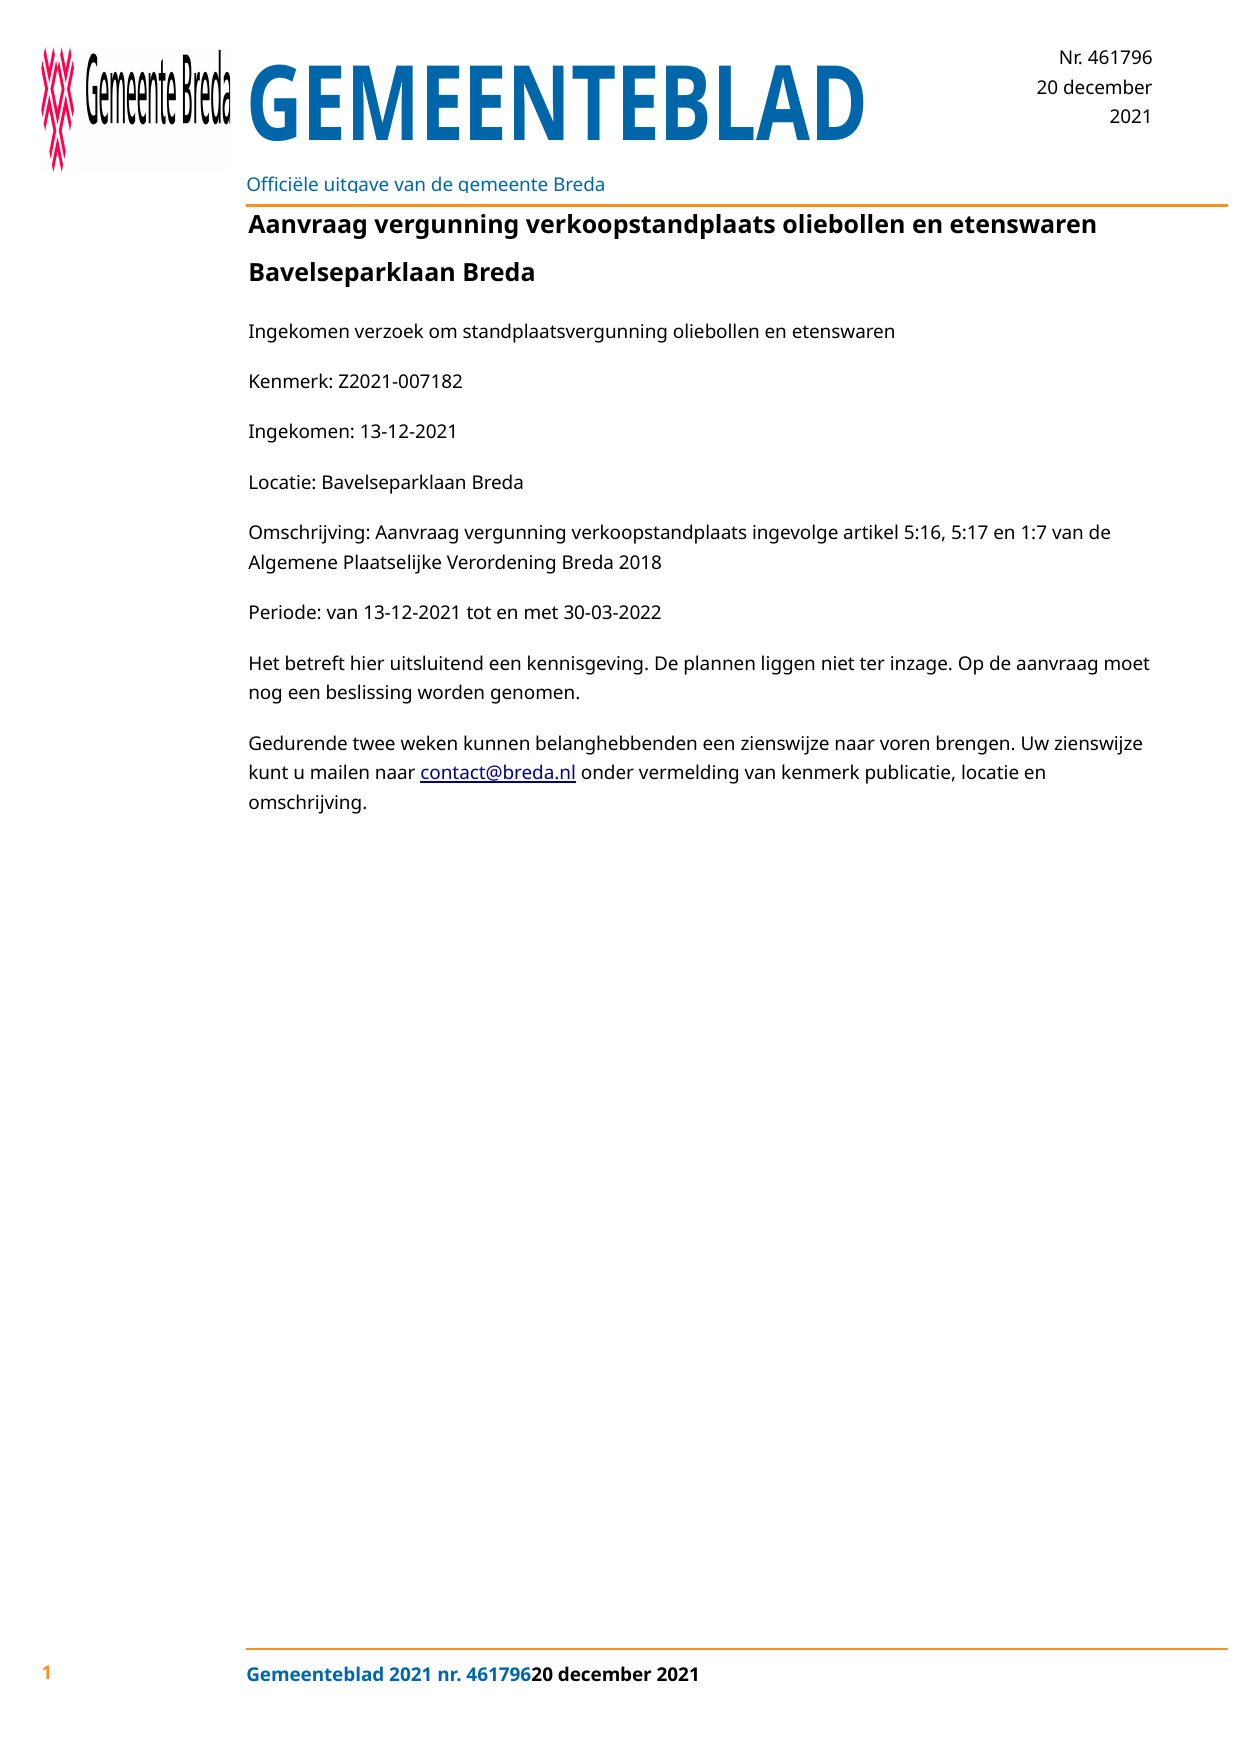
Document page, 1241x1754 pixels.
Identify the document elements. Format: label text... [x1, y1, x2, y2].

text Omschrijving: Aanvraag vergunning verkoopstandplaats ingevolge artikel 5:16, 5:17 en 1:7 van de Algemene Plaatselijke Verordening Breda 2018 [248, 519, 1152, 575]
text Ingekomen: 13-12-2021 [248, 419, 1152, 444]
text Gedurende twee weken kunnen belanghebbenden een zienswijze naar voren brengen. Uw zienswijze kunt u mailen naar contact@breda.nl onder vermelding van kenmerk publicatie, locatie en omschrijving. [248, 730, 1152, 815]
text Periode: van 13-12-2021 tot en met 30-03-2022 [248, 599, 1152, 625]
picture [41, 47, 231, 172]
text Aanvraag vergunning verkoopstandplaats oliebollen en etenswaren Bavelseparklaan Breda [248, 207, 1152, 288]
text Ingekomen verzoek om standplaatsvergunning oliebollen en etenswaren [248, 318, 1152, 344]
text Locatie: Bavelseparklaan Breda [248, 469, 1152, 495]
text Het betreft hier uitsluitend een kennisgeving. De plannen liggen niet ter inzage. Op de aanvraag moet nog een beslissing worden genomen. [248, 650, 1152, 705]
text Kenmerk: Z2021-007182 [248, 368, 1152, 394]
